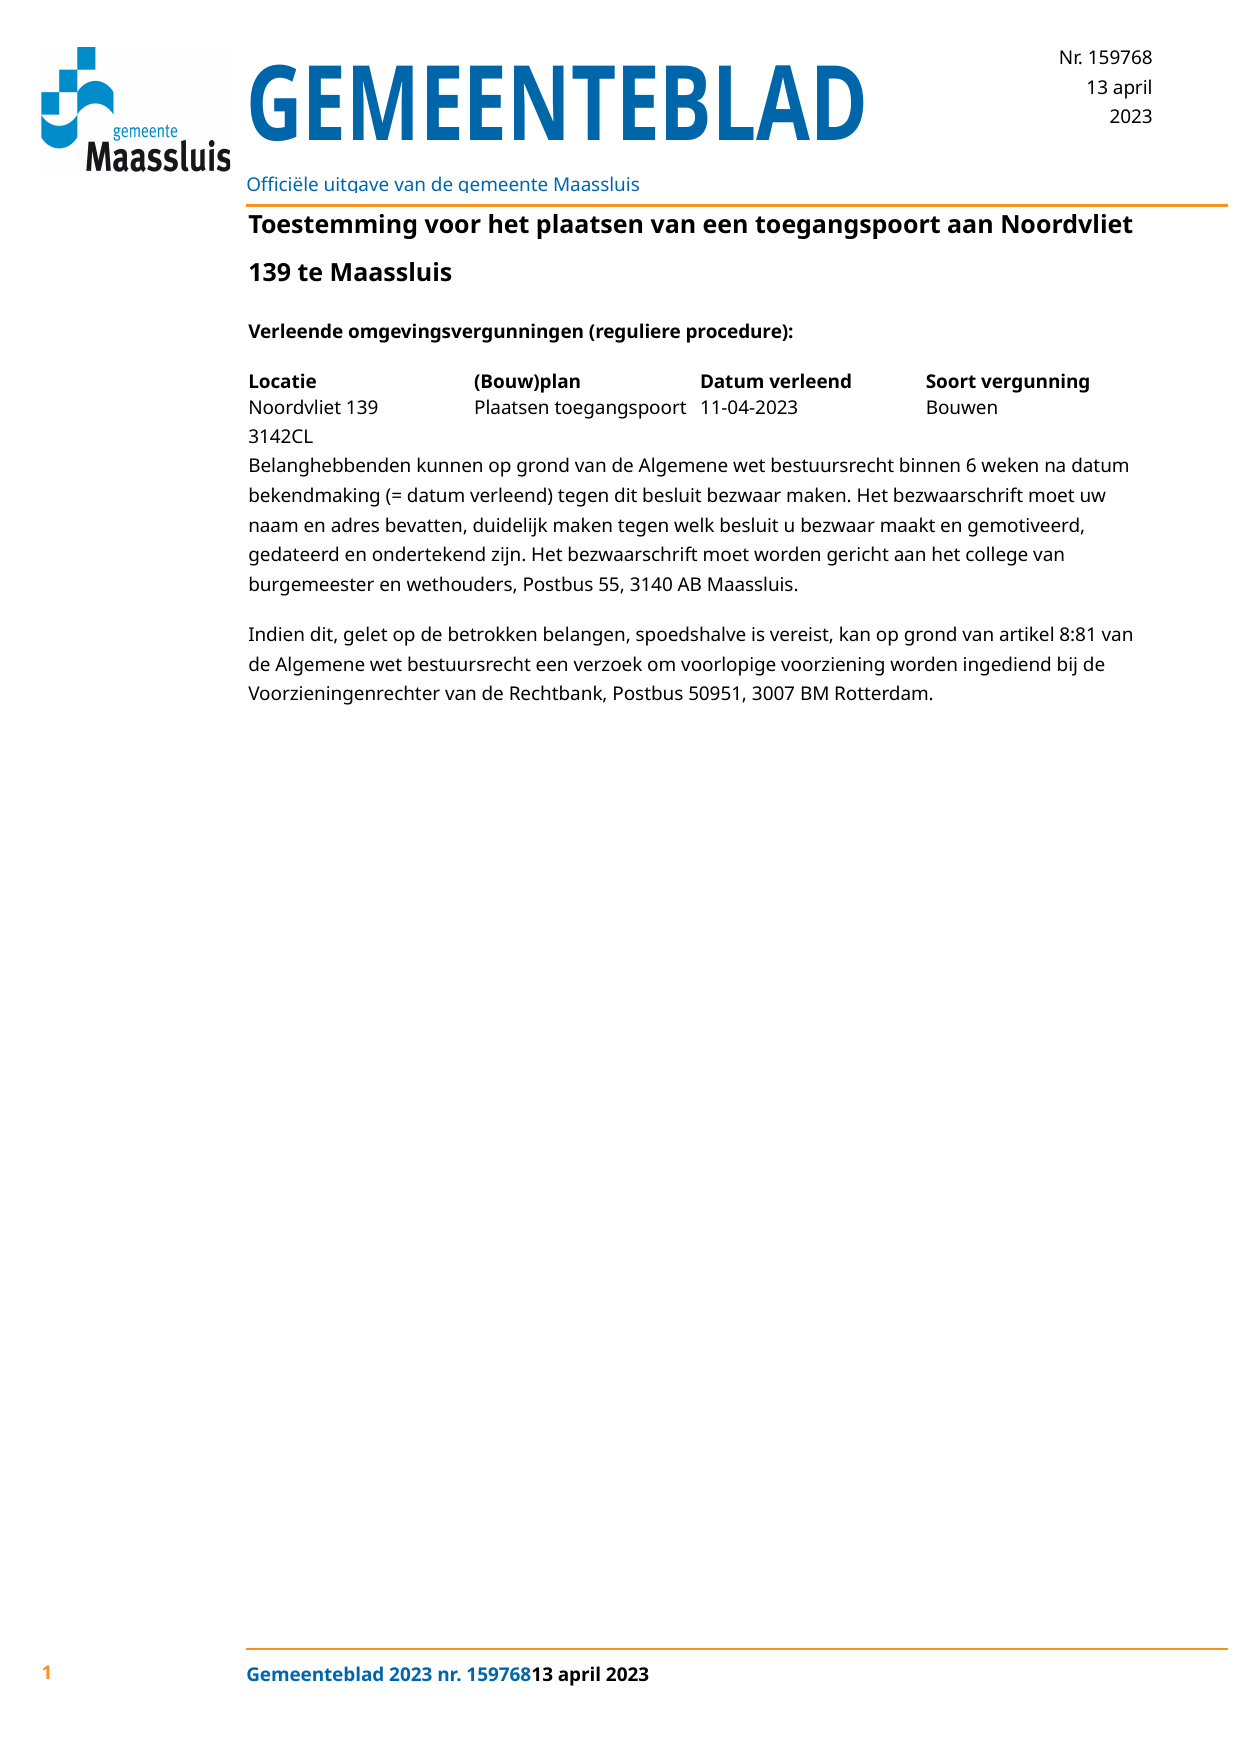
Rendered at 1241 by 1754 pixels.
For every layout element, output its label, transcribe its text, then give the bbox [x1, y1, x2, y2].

table_header (Bouw)plan [474, 369, 700, 394]
picture [41, 47, 77, 92]
table_cell Plaatsen toegangspoort [474, 394, 700, 449]
table_cell Bouwen [926, 394, 1152, 449]
table_cell 11-04-2023 [700, 394, 926, 449]
text Indien dit, gelet op de betrokken belangen, spoedshalve is vereist, kan op grond van artikel 8:81 van de Algemene wet bestuursrecht een verzoek om voorlopige voorziening worden ingediend bij de Voorzieningenrechter van de Rechtbank, Postbus 50951, 3007 BM Rotterdam. [248, 621, 1152, 706]
text Verleende omgevingsvergunningen (reguliere procedure): [248, 318, 1152, 344]
table_cell Noordvliet 139 3142CL [248, 394, 474, 449]
picture [41, 47, 231, 172]
text Belanghebbenden kunnen op grond van de Algemene wet bestuursrecht binnen 6 weken na datum bekendmaking (= datum verleend) tegen dit besluit bezwaar maken. Het bezwaarschrift moet uw naam en adres bevatten, duidelijk maken tegen welk besluit u bezwaar maakt en gemotiveerd, gedateerd en ondertekend zijn. Het bezwaarschrift moet worden gericht aan het college van burgemeester en wethouders, Postbus 55, 3140 AB Maassluis. [248, 453, 1152, 597]
table_header Soort vergunning [926, 369, 1152, 394]
text Toestemming voor het plaatsen van een toegangspoort aan Noordvliet 139 te Maassluis [248, 207, 1152, 288]
table_header Datum verleend [700, 369, 926, 394]
table_header Locatie [248, 369, 474, 394]
